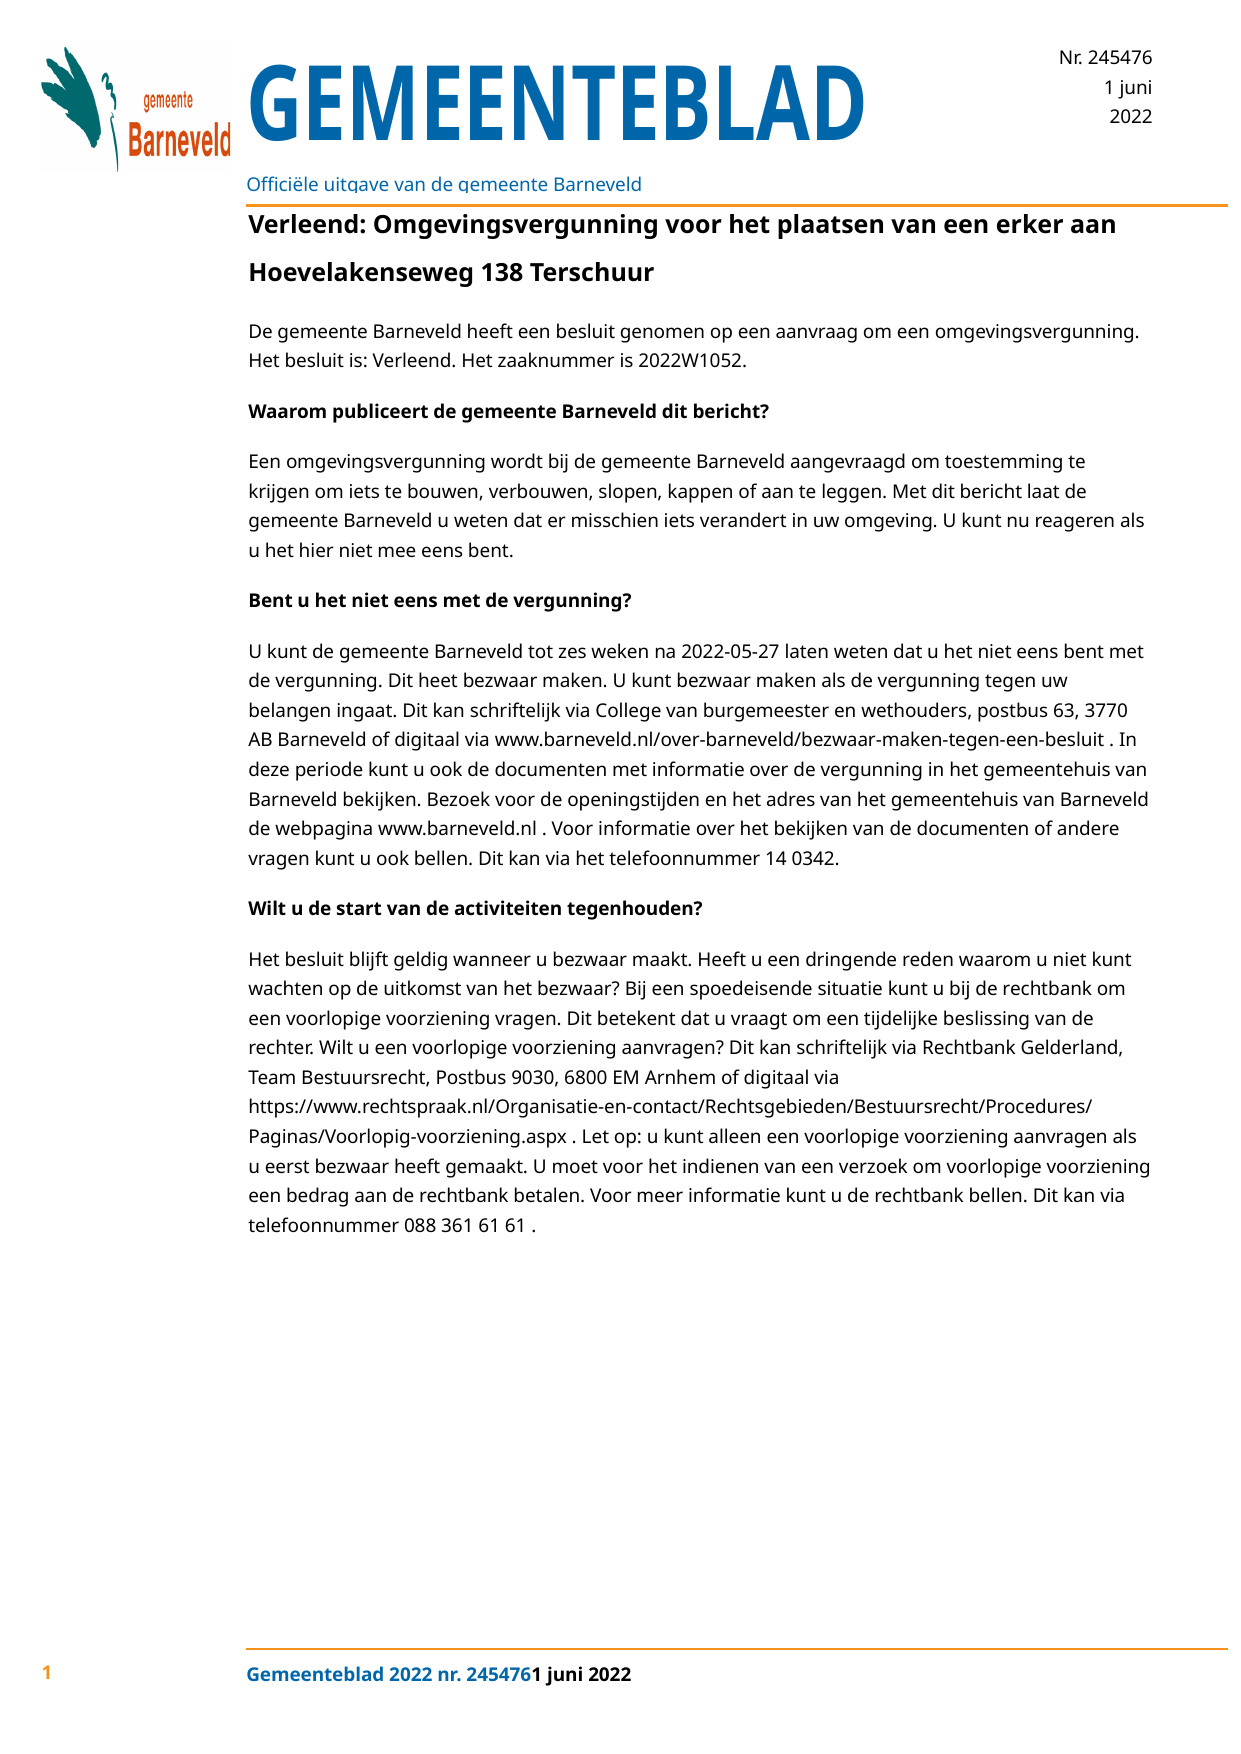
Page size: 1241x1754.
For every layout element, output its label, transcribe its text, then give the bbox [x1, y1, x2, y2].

text Het besluit blijft geldig wanneer u bezwaar maakt. Heeft u een dringende reden waarom u niet kunt wachten op de uitkomst van het bezwaar? Bij een spoedeisende situatie kunt u bij de rechtbank om een voorlopige voorziening vragen. Dit betekent dat u vraagt om een tijdelijke beslissing van de rechter. Wilt u een voorlopige voorziening aanvragen? Dit kan schriftelijk via Rechtbank Gelderland, Team Bestuursrecht, Postbus 9030, 6800 EM Arnhem of digitaal via https://www.rechtspraak.nl/Organisatie-en-contact/Rechtsgebieden/Bestuursrecht/Procedures/Paginas/Voorlopig-voorziening.aspx . Let op: u kunt alleen een voorlopige voorziening aanvragen als u eerst bezwaar heeft gemaakt. U moet voor het indienen van een verzoek om voorlopige voorziening een bedrag aan de rechtbank betalen. Voor meer informatie kunt u de rechtbank bellen. Dit kan via telefoonnummer 088 361 61 61 . [248, 946, 1152, 1238]
text De gemeente Barneveld heeft een besluit genomen op een aanvraag om een omgevingsvergunning. Het besluit is: Verleend. Het zaaknummer is 2022W1052. [248, 318, 1152, 373]
text Wilt u de start van de activiteiten tegenhouden? [248, 895, 1152, 921]
text Bent u het niet eens met de vergunning? [248, 587, 1152, 613]
text U kunt de gemeente Barneveld tot zes weken na 2022-05-27 laten weten dat u het niet eens bent met de vergunning. Dit heet bezwaar maken. U kunt bezwaar maken als de vergunning tegen uw belangen ingaat. Dit kan schriftelijk via College van burgemeester en wethouders, postbus 63, 3770 AB Barneveld of digitaal via www.barneveld.nl/over-barneveld/bezwaar-maken-tegen-een-besluit . In deze periode kunt u ook de documenten met informatie over de vergunning in het gemeentehuis van Barneveld bekijken. Bezoek voor de openingstijden en het adres van het gemeentehuis van Barneveld de webpagina www.barneveld.nl . Voor informatie over het bekijken van de documenten of andere vragen kunt u ook bellen. Dit kan via het telefoonnummer 14 0342. [248, 638, 1152, 871]
text Een omgevingsvergunning wordt bij de gemeente Barneveld aangevraagd om toestemming te krijgen om iets te bouwen, verbouwen, slopen, kappen of aan te leggen. Met dit bericht laat de gemeente Barneveld u weten dat er misschien iets verandert in uw omgeving. U kunt nu reageren als u het hier niet mee eens bent. [248, 448, 1152, 563]
text Verleend: Omgevingsvergunning voor het plaatsen van een erker aan Hoevelakenseweg 138 Terschuur [248, 207, 1152, 288]
text Waarom publiceert de gemeente Barneveld dit bericht? [248, 398, 1152, 424]
picture [41, 47, 231, 172]
